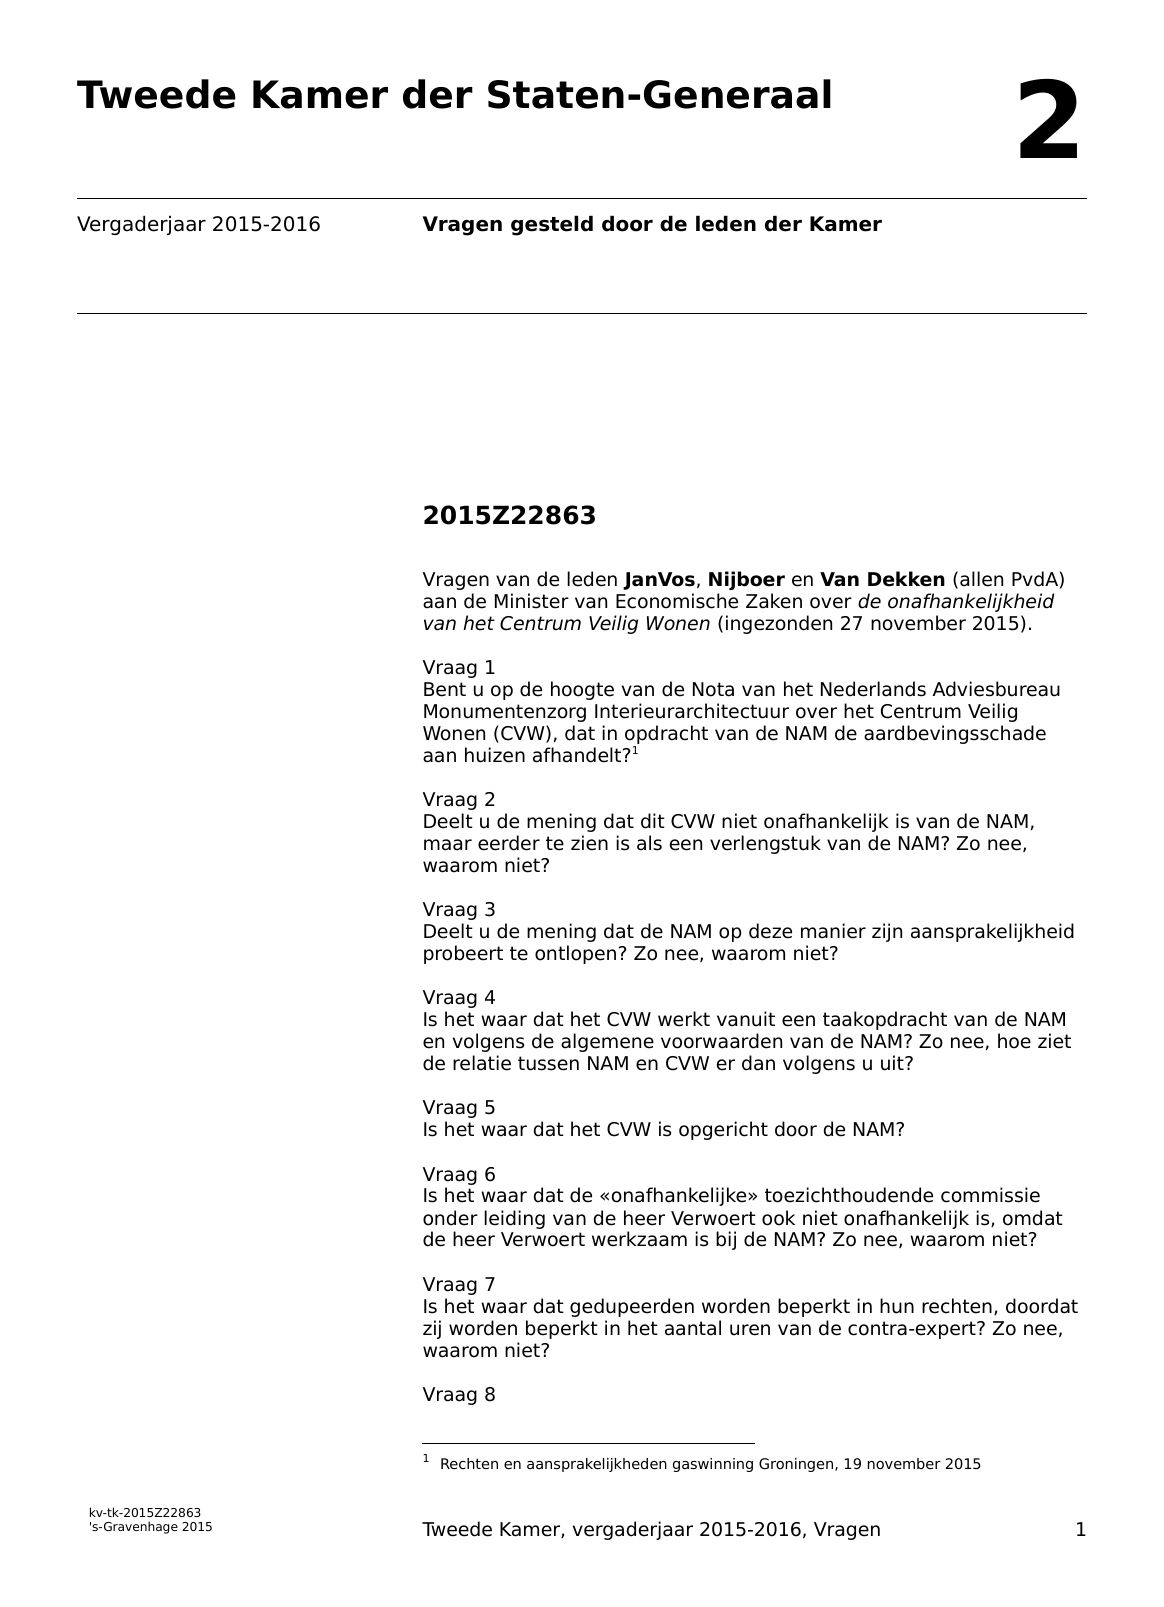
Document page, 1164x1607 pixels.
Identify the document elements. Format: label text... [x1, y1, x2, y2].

text Vraag 6 [422, 1163, 1087, 1185]
text Deelt u de mening dat de NAM op deze manier zijn aansprakelijkheid probeert te ontlopen? Zo nee, waarom niet? [422, 921, 1087, 965]
table_cell Vragen gesteld door de leden der Kamer [422, 199, 1087, 313]
text Vraag 5 [422, 1097, 1087, 1119]
text Is het waar dat de «onafhankelijke» toezichthoudende commissie onder leiding van de heer Verwoert ook niet onafhankelijk is, omdat de heer Verwoert werkzaam is bij de NAM? Zo nee, waarom niet? [422, 1185, 1087, 1251]
text Is het waar dat het CVW is opgericht door de NAM? [422, 1119, 1087, 1141]
text Vraag 3 [422, 899, 1087, 921]
text Rechten en aansprakelijkheden gaswinning Groningen, 19 november 2015 [422, 1452, 1087, 1474]
text Vraag 1 [422, 657, 1087, 679]
text 's-Gravenhage 2015 [88, 1520, 323, 1534]
text Bent u op de hoogte van de Nota van het Nederlands Adviesbureau Monumentenzorg Interieurarchitectuur over het Centrum Veilig Wonen (CVW), dat in opdracht van de NAM de aardbevingsschade aan huizen afhandelt? [422, 679, 1087, 767]
text Vraag 7 [422, 1273, 1087, 1296]
text Vraag 8 [422, 1384, 1087, 1406]
text Is het waar dat het CVW werkt vanuit een taakopdracht van de NAM en volgens de algemene voorwaarden van de NAM? Zo nee, hoe ziet de relatie tussen NAM en CVW er dan volgens u uit? [422, 1009, 1087, 1075]
table_header 2 [886, 59, 1087, 198]
table_cell Vergaderjaar 2015-2016 [77, 199, 422, 313]
text 2015Z22863 [422, 501, 1087, 531]
text Deelt u de mening dat dit CVW niet onafhankelijk is van de NAM, maar eerder te zien is als een verlengstuk van de NAM? Zo nee, waarom niet? [422, 811, 1087, 877]
text kv-tk-2015Z22863 [88, 1506, 323, 1520]
text Is het waar dat gedupeerden worden beperkt in hun rechten, doordat zij worden beperkt in het aantal uren van de contra-expert? Zo nee, waarom niet? [422, 1296, 1087, 1361]
text Vraag 4 [422, 987, 1087, 1009]
text Vraag 2 [422, 789, 1087, 811]
text Vragen van de leden JanVos, Nijboer en Van Dekken (allen PvdA) aan de Minister van Economische Zaken over de onafhankelijkheid van het Centrum Veilig Wonen (ingezonden 27 november 2015). [422, 569, 1087, 635]
table_header Tweede Kamer der Staten-Generaal [77, 59, 886, 198]
